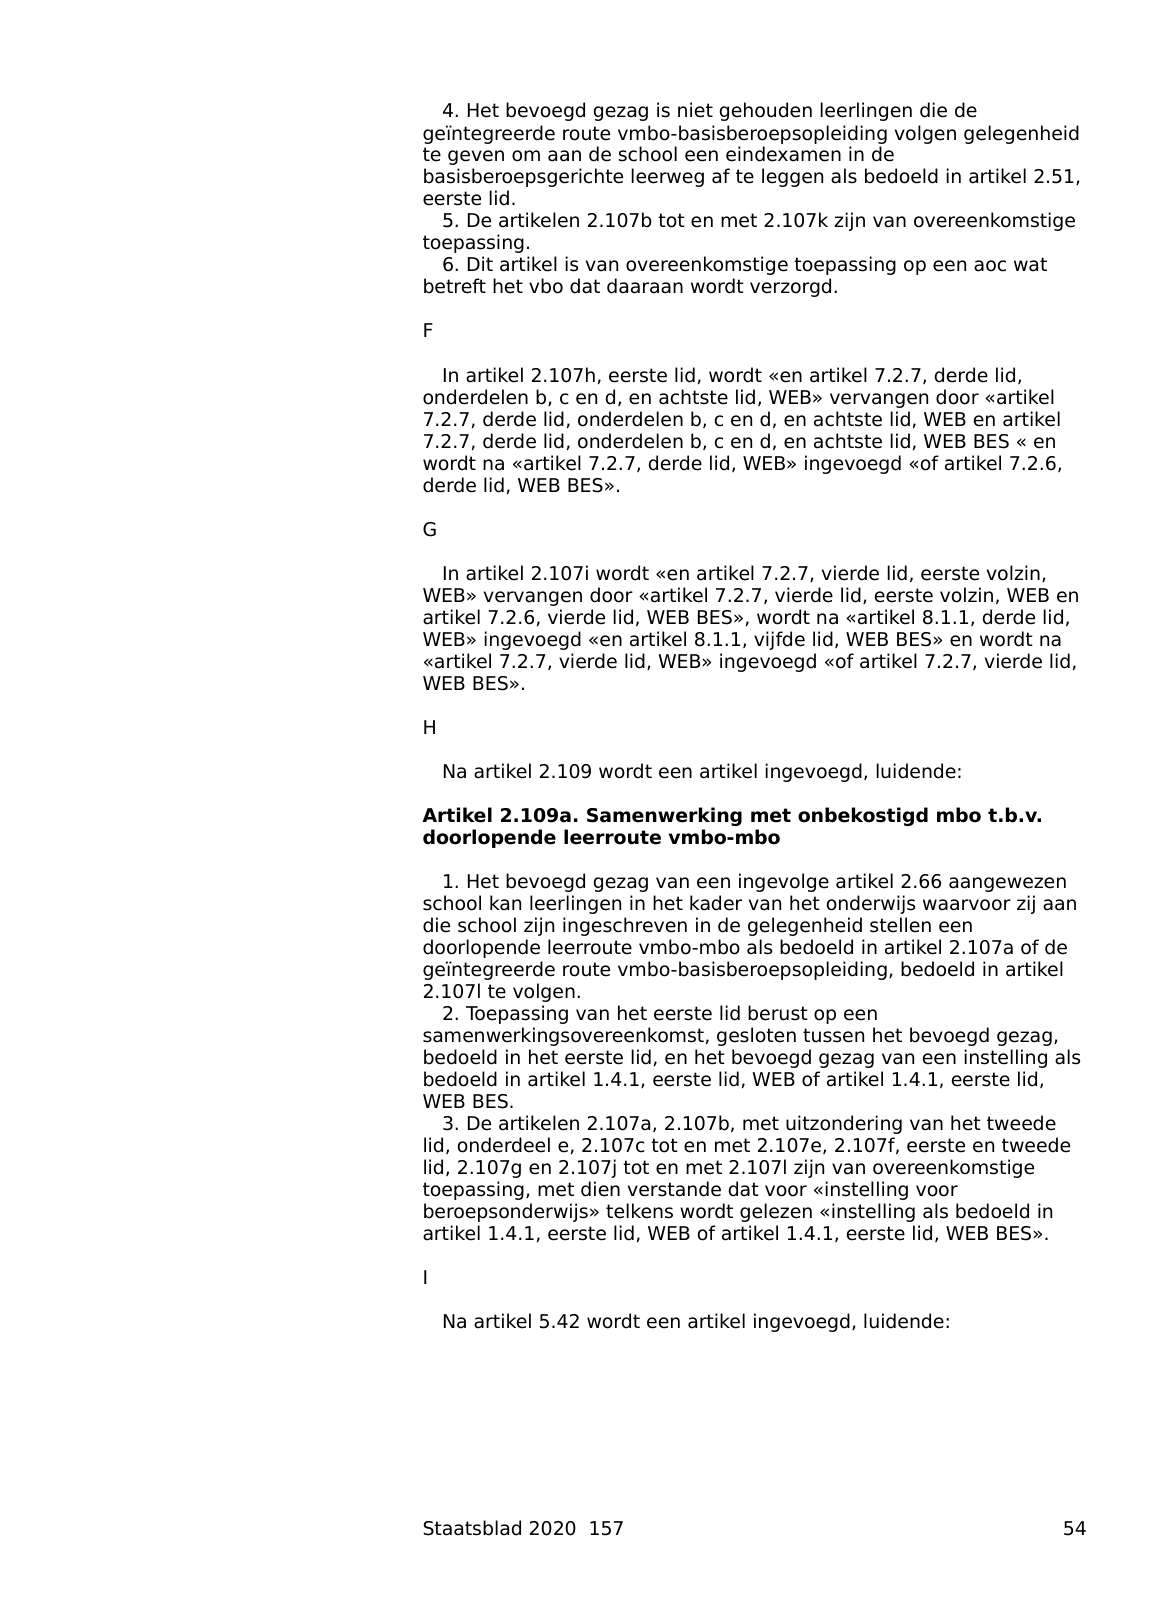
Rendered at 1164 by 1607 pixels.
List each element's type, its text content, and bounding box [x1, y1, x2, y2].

text G [422, 519, 1087, 541]
text 2. Toepassing van het eerste lid berust op een samenwerkingsovereenkomst, gesloten tussen het bevoegd gezag, bedoeld in het eerste lid, en het bevoegd gezag van een instelling als bedoeld in artikel 1.4.1, eerste lid, WEB of artikel 1.4.1, eerste lid, WEB BES. [422, 1003, 1087, 1113]
text 5. De artikelen 2.107b tot en met 2.107k zijn van overeenkomstige toepassing. [422, 210, 1087, 254]
text Na artikel 5.42 wordt een artikel ingevoegd, luidende: [422, 1311, 1087, 1333]
text I [422, 1267, 1087, 1289]
text F [422, 320, 1087, 342]
text 4. Het bevoegd gezag is niet gehouden leerlingen die de geïntegreerde route vmbo-basisberoepsopleiding volgen gelegenheid te geven om aan de school een eindexamen in de basisberoepsgerichte leerweg af te leggen als bedoeld in artikel 2.51, eerste lid. [422, 100, 1087, 210]
text 3. De artikelen 2.107a, 2.107b, met uitzondering van het tweede lid, onderdeel e, 2.107c tot en met 2.107e, 2.107f, eerste en tweede lid, 2.107g en 2.107j tot en met 2.107l zijn van overeenkomstige toepassing, met dien verstande dat voor «instelling voor beroepsonderwijs» telkens wordt gelezen «instelling als bedoeld in artikel 1.4.1, eerste lid, WEB of artikel 1.4.1, eerste lid, WEB BES». [422, 1113, 1087, 1245]
text In artikel 2.107h, eerste lid, wordt «en artikel 7.2.7, derde lid, onderdelen b, c en d, en achtste lid, WEB» vervangen door «artikel 7.2.7, derde lid, onderdelen b, c en d, en achtste lid, WEB en artikel 7.2.7, derde lid, onderdelen b, c en d, en achtste lid, WEB BES « en wordt na «artikel 7.2.7, derde lid, WEB» ingevoegd «of artikel 7.2.6, derde lid, WEB BES». [422, 364, 1087, 496]
subtitle Artikel 2.109a. Samenwerking met onbekostigd mbo t.b.v. doorlopende leerroute vmbo-mbo [422, 805, 1087, 849]
text H [422, 717, 1087, 739]
text 1. Het bevoegd gezag van een ingevolge artikel 2.66 aangewezen school kan leerlingen in het kader van het onderwijs waarvoor zij aan die school zijn ingeschreven in de gelegenheid stellen een doorlopende leerroute vmbo-mbo als bedoeld in artikel 2.107a of de geïntegreerde route vmbo-basisberoepsopleiding, bedoeld in artikel 2.107l te volgen. [422, 871, 1087, 1003]
text In artikel 2.107i wordt «en artikel 7.2.7, vierde lid, eerste volzin, WEB» vervangen door «artikel 7.2.7, vierde lid, eerste volzin, WEB en artikel 7.2.6, vierde lid, WEB BES», wordt na «artikel 8.1.1, derde lid, WEB» ingevoegd «en artikel 8.1.1, vijfde lid, WEB BES» en wordt na «artikel 7.2.7, vierde lid, WEB» ingevoegd «of artikel 7.2.7, vierde lid, WEB BES». [422, 563, 1087, 695]
text 6. Dit artikel is van overeenkomstige toepassing op een aoc wat betreft het vbo dat daaraan wordt verzorgd. [422, 254, 1087, 298]
text Na artikel 2.109 wordt een artikel ingevoegd, luidende: [422, 761, 1087, 783]
